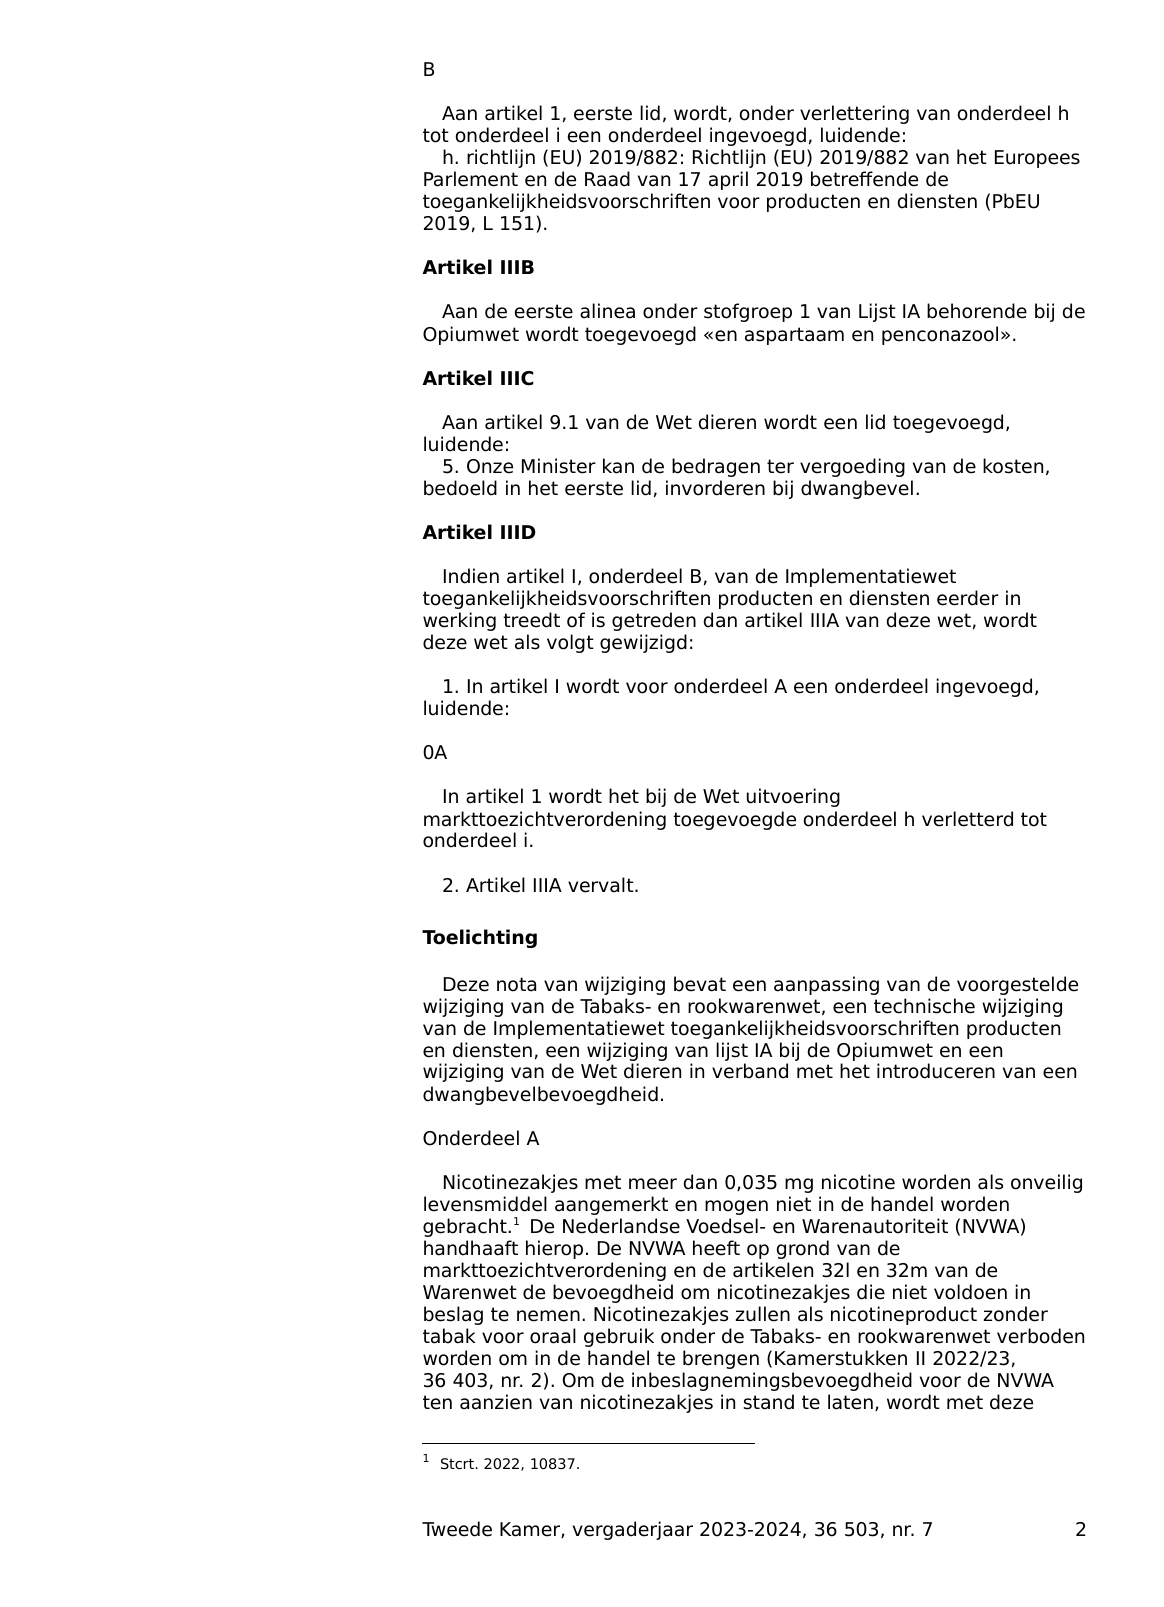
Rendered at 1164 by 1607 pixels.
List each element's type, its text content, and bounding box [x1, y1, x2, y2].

subtitle B [422, 59, 1087, 81]
subtitle Onderdeel A [422, 1128, 1087, 1149]
text h. richtlijn (EU) 2019/882: Richtlijn (EU) 2019/882 van het Europees Parlement en de Raad van 17 april 2019 betreffende de toegankelijkheidsvoorschriften voor producten en diensten (PbEU 2019, L 151). [422, 147, 1087, 235]
text 1. In artikel I wordt voor onderdeel A een onderdeel ingevoegd, luidende: [422, 676, 1087, 720]
subtitle 0A [422, 742, 1087, 764]
subtitle Artikel IIID [422, 522, 1087, 544]
text Aan de eerste alinea onder stofgroep 1 van Lijst IA behorende bij de Opiumwet wordt toegevoegd «en aspartaam en penconazool». [422, 301, 1087, 345]
text In artikel 1 wordt het bij de Wet uitvoering markttoezichtverordening toegevoegde onderdeel h verletterd tot onderdeel i. [422, 786, 1087, 852]
text Indien artikel I, onderdeel B, van de Implementatiewet toegankelijkheidsvoorschriften producten en diensten eerder in werking treedt of is getreden dan artikel IIIA van deze wet, wordt deze wet als volgt gewijzigd: [422, 566, 1087, 654]
subtitle Artikel IIIB [422, 257, 1087, 279]
text 5. Onze Minister kan de bedragen ter vergoeding van de kosten, bedoeld in het eerste lid, invorderen bij dwangbevel. [422, 456, 1087, 500]
subtitle Toelichting [422, 927, 1087, 948]
text Nicotinezakjes met meer dan 0,035 mg nicotine worden als onveilig levensmiddel aangemerkt en mogen niet in de handel worden gebracht. De Nederlandse Voedsel- en Warenautoriteit (NVWA) handhaaft hierop. De NVWA heeft op grond van de markttoezichtverordening en de artikelen 32l en 32m van de Warenwet de bevoegdheid om nicotinezakjes die niet voldoen in beslag te nemen. Nicotinezakjes zullen als nicotineproduct zonder tabak voor oraal gebruik onder de Tabaks- en rookwarenwet verboden worden om in de handel te brengen (Kamerstukken II 2022/23, 36 403, nr. 2). Om de inbeslagnemingsbevoegdheid voor de NVWA ten aanzien van nicotinezakjes in stand te laten, wordt met deze [422, 1172, 1087, 1413]
subtitle Artikel IIIC [422, 368, 1087, 389]
text 2. Artikel IIIA vervalt. [422, 874, 1087, 897]
text Stcrt. 2022, 10837. [422, 1452, 1087, 1474]
text Deze nota van wijziging bevat een aanpassing van de voorgestelde wijziging van de Tabaks- en rookwarenwet, een technische wijziging van de Implementatiewet toegankelijkheidsvoorschriften producten en diensten, een wijziging van lijst IA bij de Opiumwet en een wijziging van de Wet dieren in verband met het introduceren van een dwangbevelbevoegdheid. [422, 973, 1087, 1105]
text Aan artikel 9.1 van de Wet dieren wordt een lid toegevoegd, luidende: [422, 412, 1087, 456]
text Aan artikel 1, eerste lid, wordt, onder verlettering van onderdeel h tot onderdeel i een onderdeel ingevoegd, luidende: [422, 103, 1087, 147]
